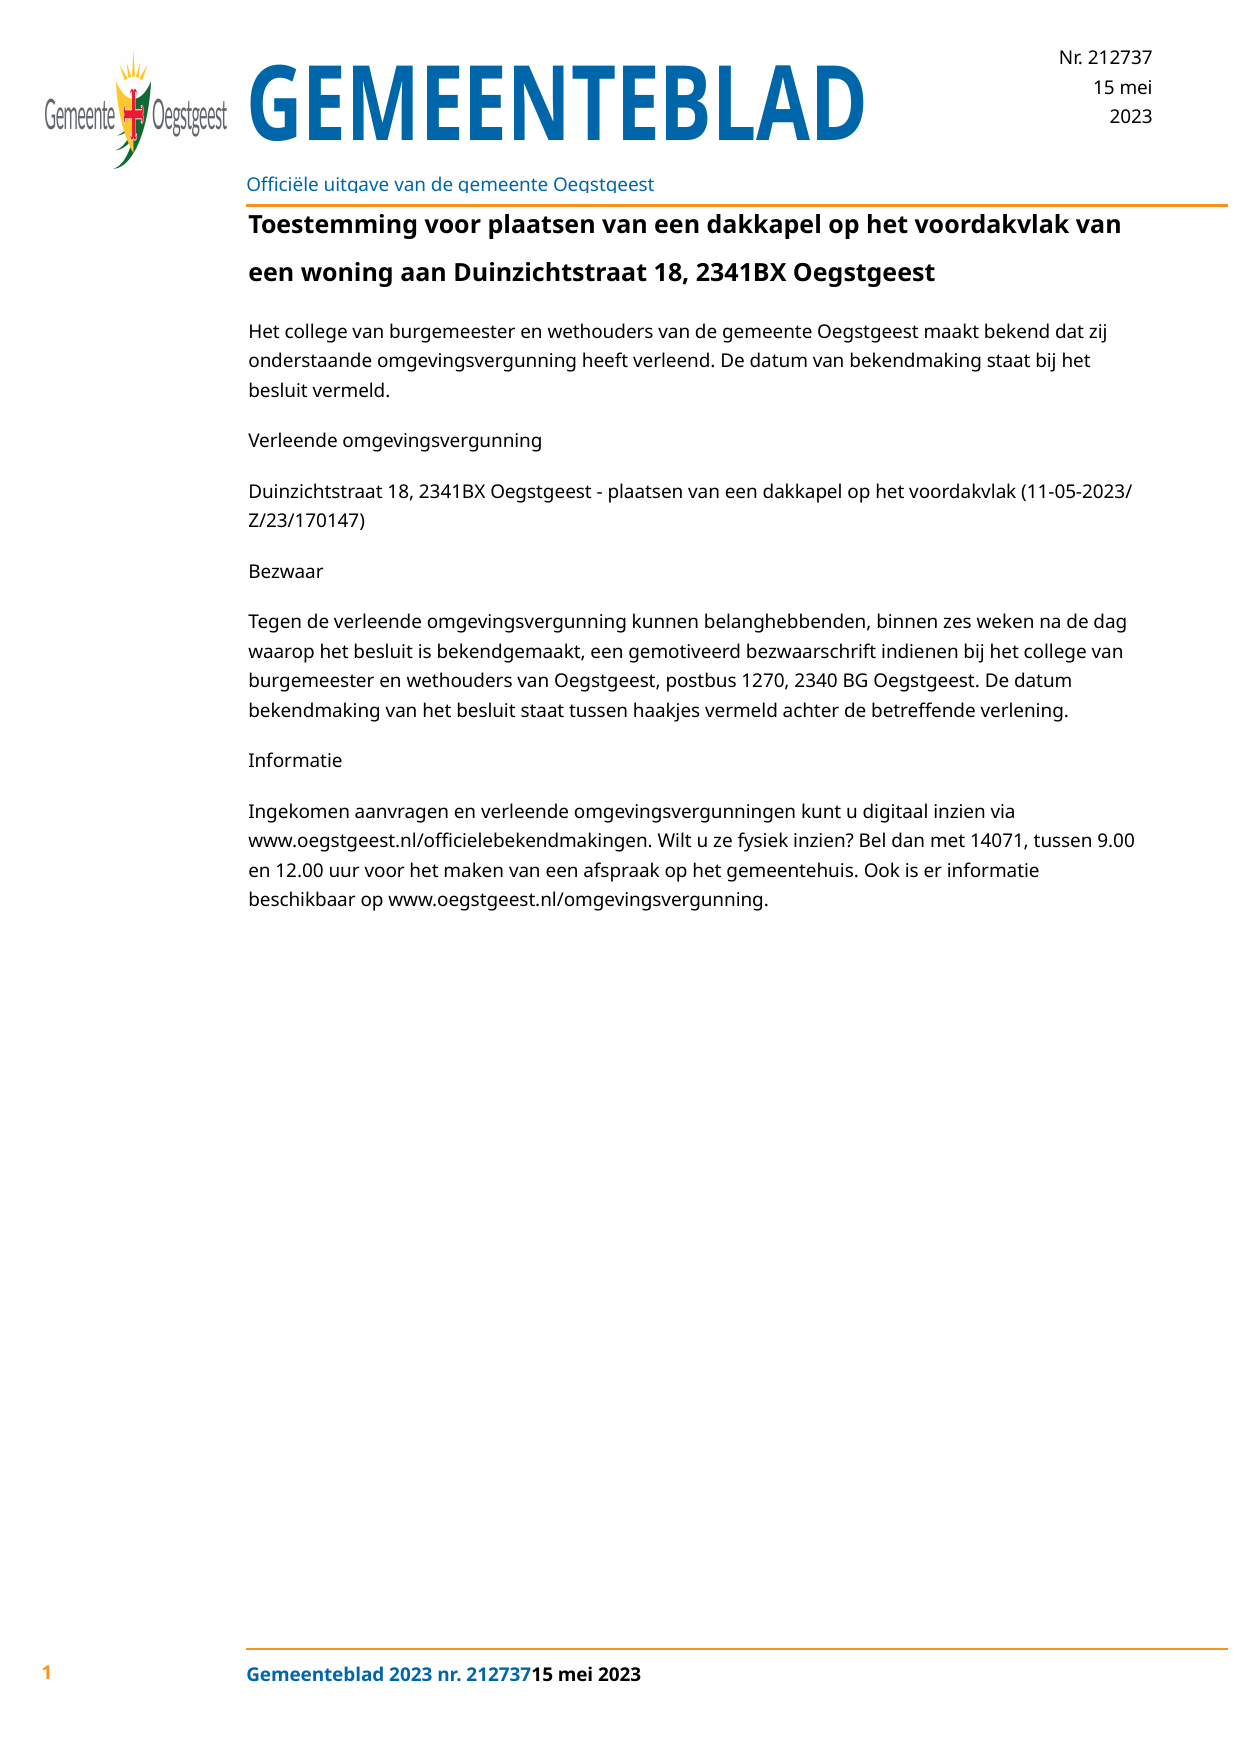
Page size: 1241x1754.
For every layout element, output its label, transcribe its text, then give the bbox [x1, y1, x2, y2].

picture [41, 47, 231, 172]
text Toestemming voor plaatsen van een dakkapel op het voordakvlak van een woning aan Duinzichtstraat 18, 2341BX Oegstgeest [248, 207, 1152, 288]
text Tegen de verleende omgevingsvergunning kunnen belanghebbenden, binnen zes weken na de dag waarop het besluit is bekendgemaakt, een gemotiveerd bezwaarschrift indienen bij het college van burgemeester en wethouders van Oegstgeest, postbus 1270, 2340 BG Oegstgeest. De datum bekendmaking van het besluit staat tussen haakjes vermeld achter de betreffende verlening. [248, 608, 1152, 723]
text Het college van burgemeester en wethouders van de gemeente Oegstgeest maakt bekend dat zij onderstaande omgevingsvergunning heeft verleend. De datum van bekendmaking staat bij het besluit vermeld. [248, 318, 1152, 403]
text Bezwaar [248, 558, 1152, 584]
text Informatie [248, 747, 1152, 773]
text Ingekomen aanvragen en verleende omgevingsvergunningen kunt u digitaal inzien via www.oegstgeest.nl/officielebekendmakingen. Wilt u ze fysiek inzien? Bel dan met 14071, tussen 9.00 en 12.00 uur voor het maken van een afspraak op het gemeentehuis. Ook is er informatie beschikbaar op www.oegstgeest.nl/omgevingsvergunning. [248, 798, 1152, 912]
text Duinzichtstraat 18, 2341BX Oegstgeest - plaatsen van een dakkapel op het voordakvlak (11-05-2023/ Z/23/170147) [248, 478, 1152, 533]
text Verleende omgevingsvergunning [248, 427, 1152, 453]
